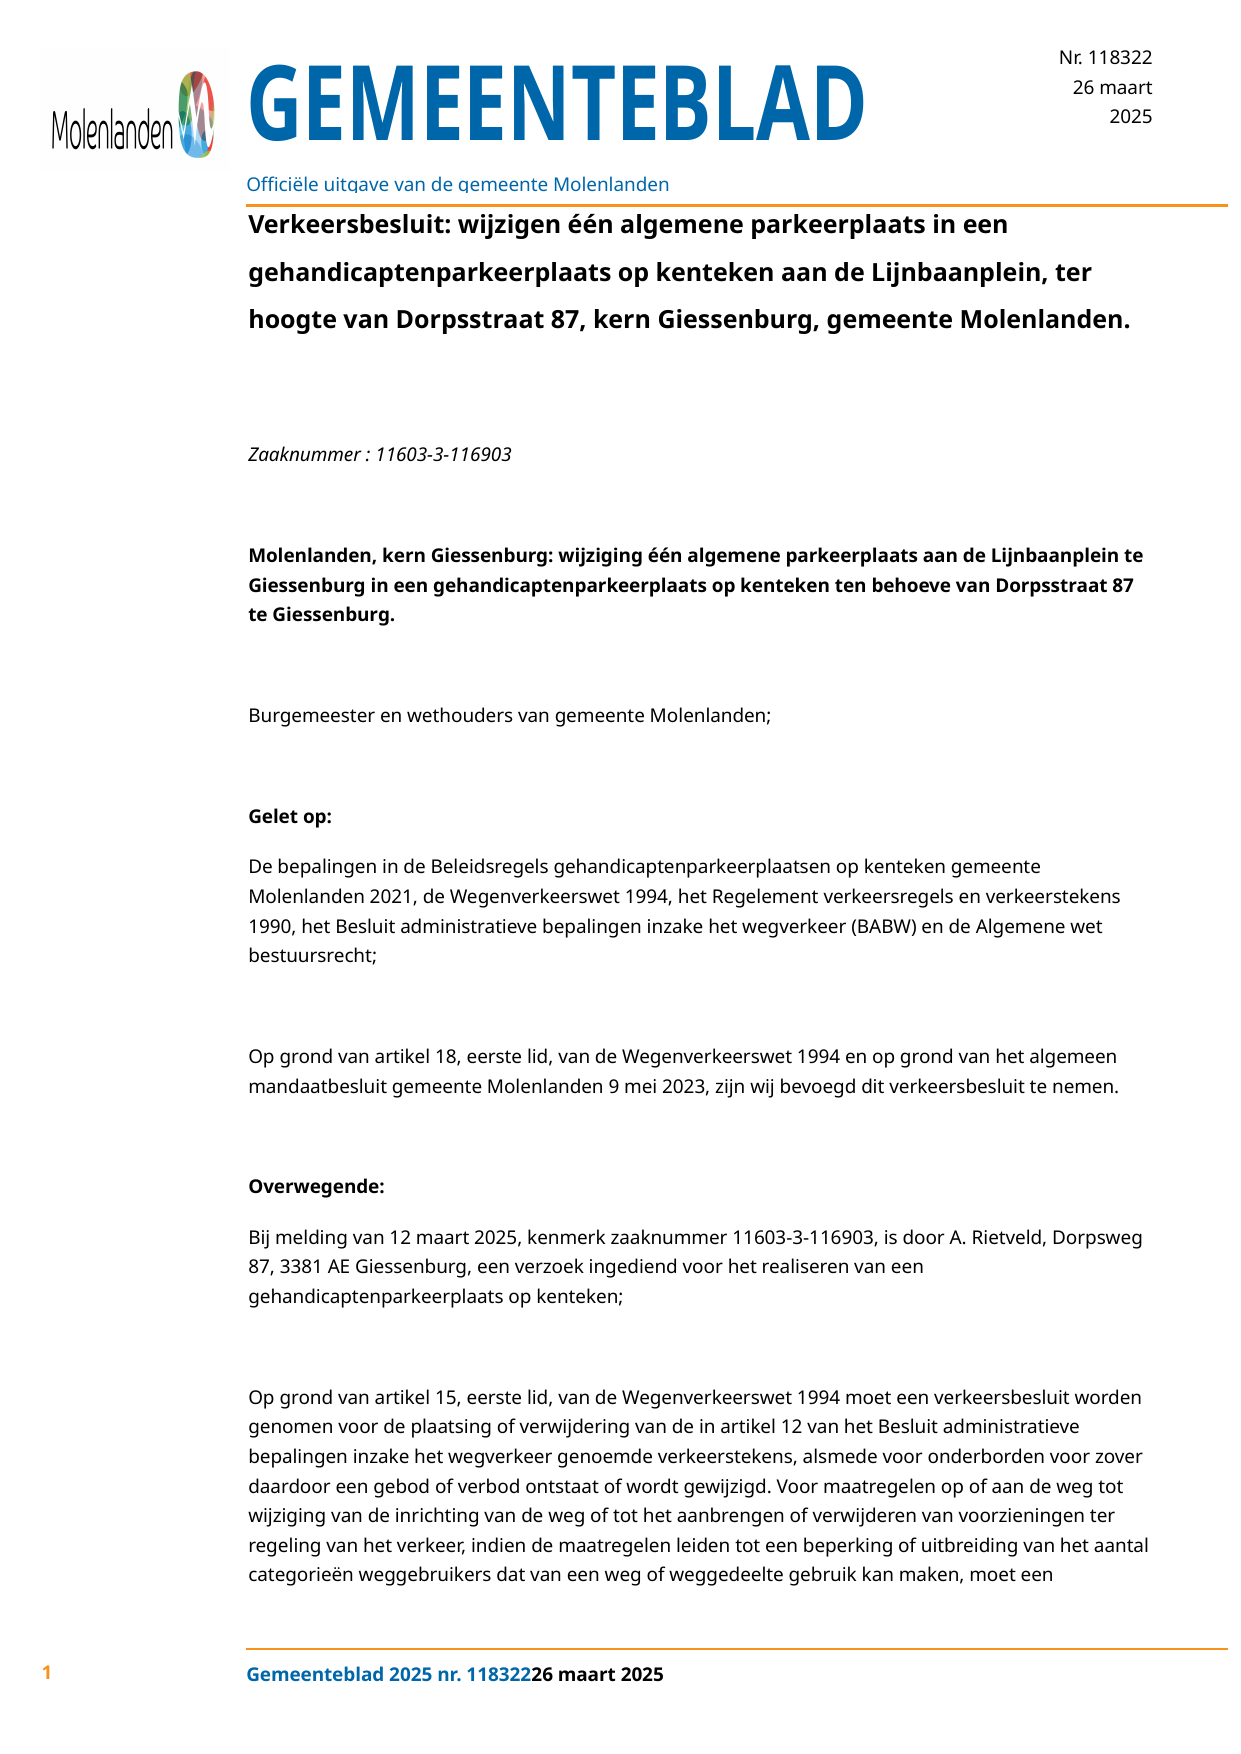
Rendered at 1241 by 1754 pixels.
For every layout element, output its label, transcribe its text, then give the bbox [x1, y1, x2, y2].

text Verkeersbesluit: wijzigen één algemene parkeerplaats in een gehandicaptenparkeerplaats op kenteken aan de Lijnbaanplein, ter hoogte van Dorpsstraat 87, kern Giessenburg, gemeente Molenlanden. [248, 207, 1152, 336]
text Molenlanden, kern Giessenburg: wijziging één algemene parkeerplaats aan de Lijnbaanplein te Giessenburg in een gehandicaptenparkeerplaats op kenteken ten behoeve van Dorpsstraat 87 te Giessenburg. [248, 542, 1152, 627]
text Gelet op: [248, 803, 1152, 829]
text Op grond van artikel 15, eerste lid, van de Wegenverkeerswet 1994 moet een verkeersbesluit worden genomen voor de plaatsing of verwijdering van de in artikel 12 van het Besluit administratieve bepalingen inzake het wegverkeer genoemde verkeerstekens, alsmede voor onderborden voor zover daardoor een gebod of verbod ontstaat of wordt gewijzigd. Voor maatregelen op of aan de weg tot wijziging van de inrichting van de weg of tot het aanbrengen of verwijderen van voorzieningen ter regeling van het verkeer, indien de maatregelen leiden tot een beperking of uitbreiding van het aantal categorieën weggebruikers dat van een weg of weggedeelte gebruik kan maken, moet een [248, 1384, 1152, 1587]
text Op grond van artikel 18, eerste lid, van de Wegenverkeerswet 1994 en op grond van het algemeen mandaatbesluit gemeente Molenlanden 9 mei 2023, zijn wij bevoegd dit verkeersbesluit te nemen. [248, 1043, 1152, 1099]
text De bepalingen in de Beleidsregels gehandicaptenparkeerplaatsen op kenteken gemeente Molenlanden 2021, de Wegenverkeerswet 1994, het Regelement verkeersregels en verkeerstekens 1990, het Besluit administratieve bepalingen inzake het wegverkeer (BABW) en de Algemene wet bestuursrecht; [248, 854, 1152, 968]
picture [41, 47, 231, 172]
text Bij melding van 12 maart 2025, kenmerk zaaknummer 11603-3-116903, is door A. Rietveld, Dorpsweg 87, 3381 AE Giessenburg, een verzoek ingediend voor het realiseren van een gehandicaptenparkeerplaats op kenteken; [248, 1224, 1152, 1309]
text Burgemeester en wethouders van gemeente Molenlanden; [248, 702, 1152, 728]
text Overwegende: [248, 1174, 1152, 1199]
text Zaaknummer : 11603-3-116903 [248, 442, 1152, 467]
